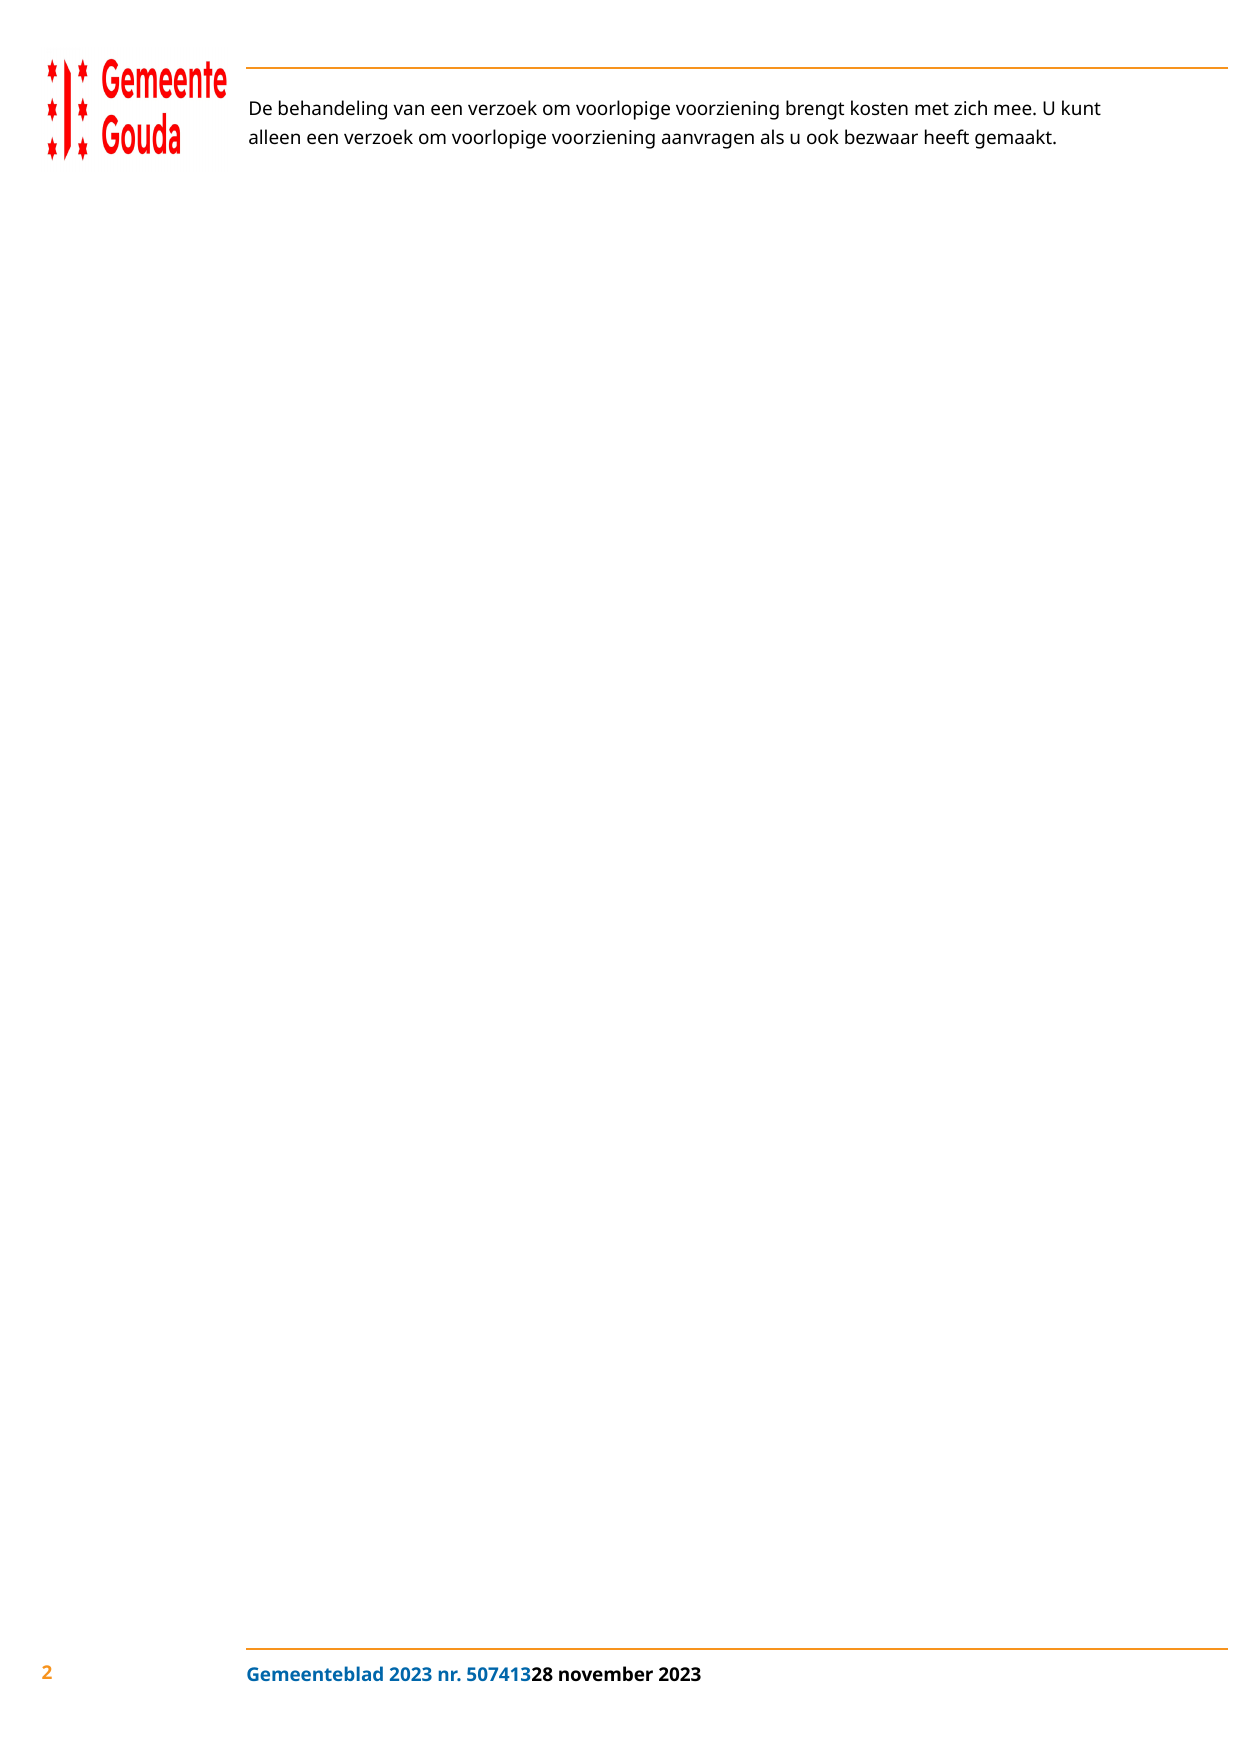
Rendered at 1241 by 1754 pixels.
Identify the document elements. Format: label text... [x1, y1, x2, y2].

text De behandeling van een verzoek om voorlopige voorziening brengt kosten met zich mee. U kunt alleen een verzoek om voorlopige voorziening aanvragen als u ook bezwaar heeft gemaakt. [248, 95, 1152, 150]
picture [41, 47, 231, 172]
